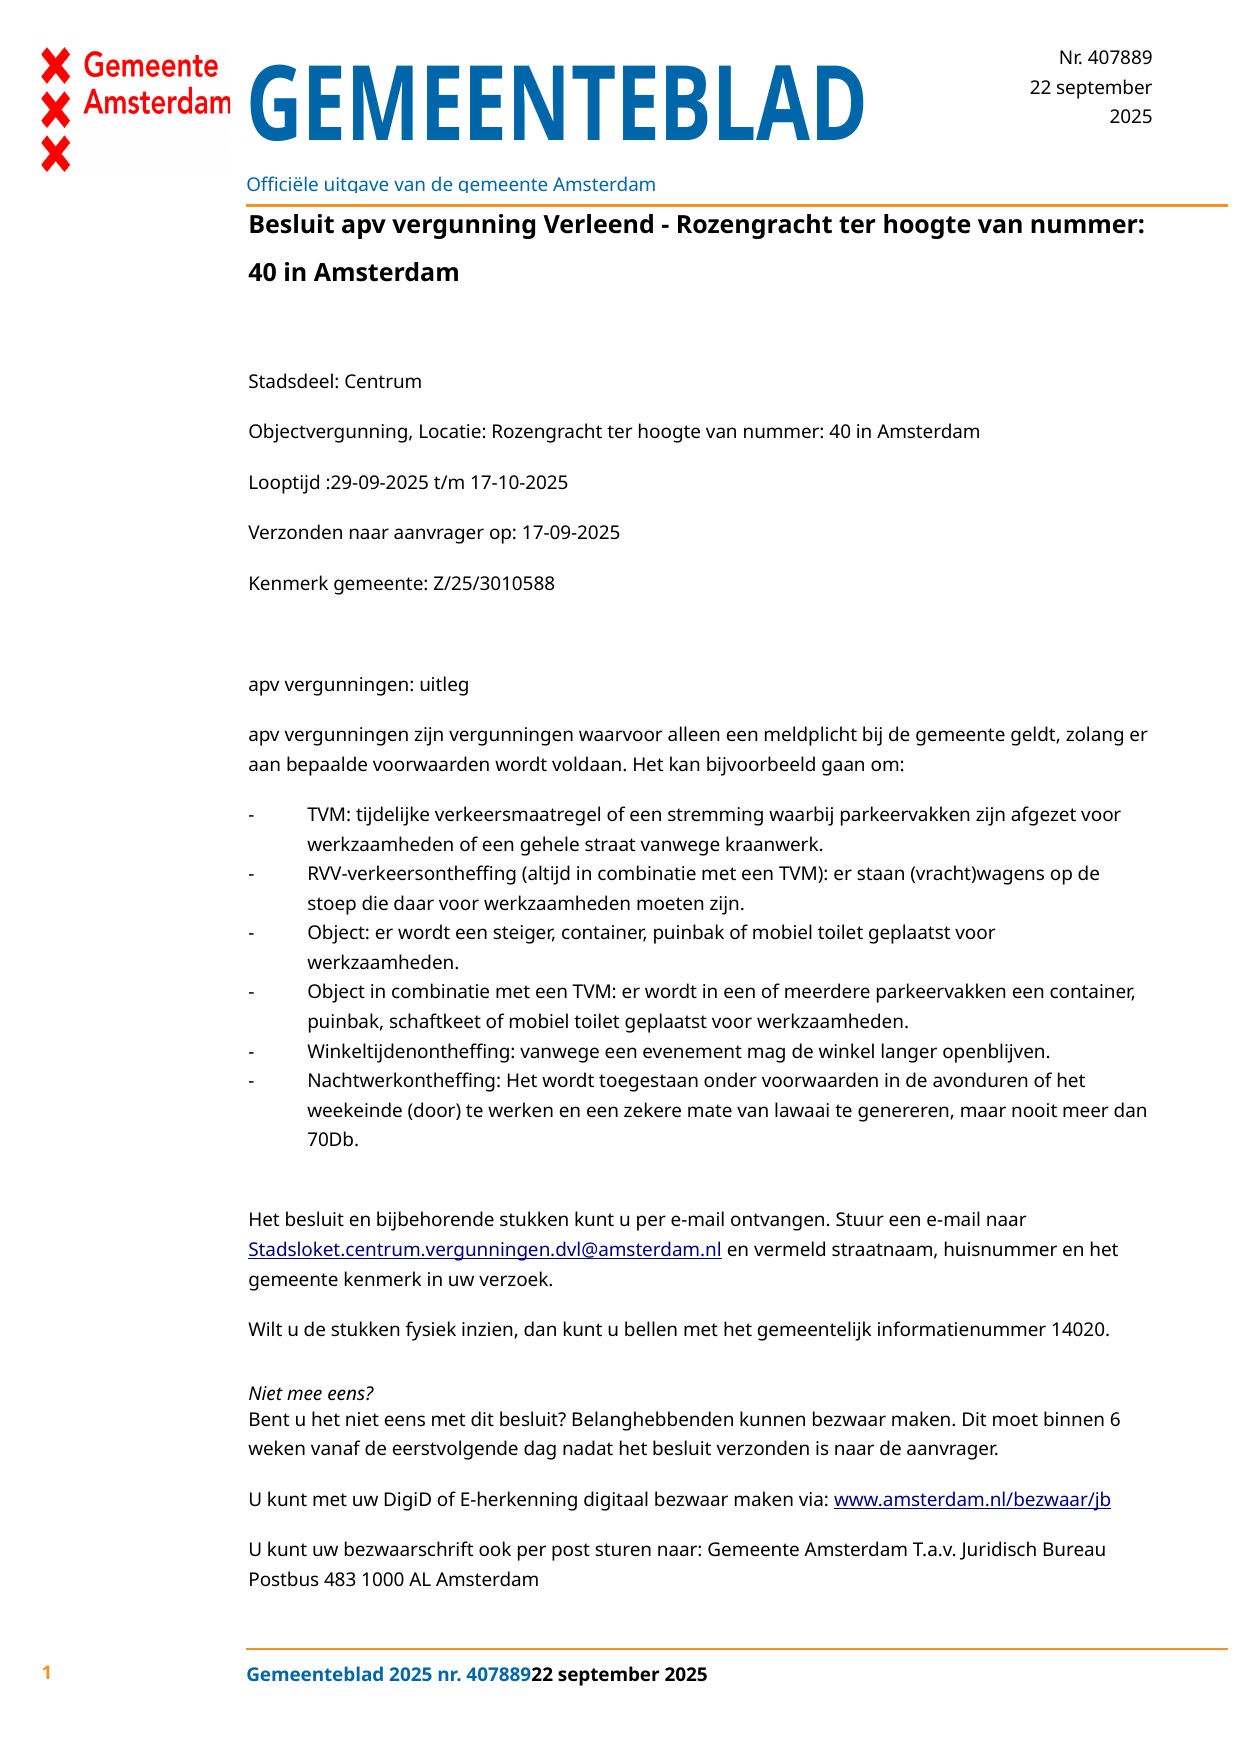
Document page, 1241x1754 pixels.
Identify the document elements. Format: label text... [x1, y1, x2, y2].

list Object in combinatie met een TVM: er wordt in een of meerdere parkeervakken een container, puinbak, schaftkeet of mobiel toilet geplaatst voor werkzaamheden. [248, 979, 1152, 1034]
list TVM: tijdelijke verkeersmaatregel of een stremming waarbij parkeervakken zijn afgezet voor werkzaamheden of een gehele straat vanwege kraanwerk. [248, 801, 1152, 857]
text apv vergunningen: uitleg [248, 671, 1152, 697]
list Nachtwerkontheffing: Het wordt toegestaan onder voorwaarden in de avonduren of het weekeinde (door) te werken en een zekere mate van lawaai te genereren, maar nooit meer dan 70Db. [248, 1067, 1152, 1152]
text Niet mee eens? [248, 1380, 1152, 1406]
text Besluit apv vergunning Verleend - Rozengracht ter hoogte van nummer: 40 in Amsterdam [248, 207, 1152, 288]
text Kenmerk gemeente: Z/25/3010588 [248, 570, 1152, 596]
text Stadsdeel: Centrum [248, 368, 1152, 394]
text apv vergunningen zijn vergunningen waarvoor alleen een meldplicht bij de gemeente geldt, zolang er aan bepaalde voorwaarden wordt voldaan. Het kan bijvoorbeeld gaan om: [248, 721, 1152, 777]
list RVV-verkeersontheffing (altijd in combinatie met een TVM): er staan (vracht)wagens op de stoep die daar voor werkzaamheden moeten zijn. [248, 860, 1152, 916]
text Bent u het niet eens met dit besluit? Belanghebbenden kunnen bezwaar maken. Dit moet binnen 6 weken vanaf de eerstvolgende dag nadat het besluit verzonden is naar de aanvrager. [248, 1406, 1152, 1461]
picture [41, 47, 231, 172]
text Wilt u de stukken fysiek inzien, dan kunt u bellen met het gemeentelijk informatienummer 14020. [248, 1316, 1152, 1342]
text Looptijd :29-09-2025 t/m 17-10-2025 [248, 469, 1152, 495]
list Object: er wordt een steiger, container, puinbak of mobiel toilet geplaatst voor werkzaamheden. [248, 919, 1152, 975]
list Winkeltijdenontheffing: vanwege een evenement mag de winkel langer openblijven. [248, 1038, 1152, 1064]
text U kunt uw bezwaarschrift ook per post sturen naar: Gemeente Amsterdam T.a.v. Juridisch Bureau Postbus 483 1000 AL Amsterdam [248, 1536, 1152, 1592]
text U kunt met uw DigiD of E-herkenning digitaal bezwaar maken via: www.amsterdam.nl/bezwaar/jb [248, 1486, 1152, 1512]
text Verzonden naar aanvrager op: 17-09-2025 [248, 519, 1152, 545]
text Objectvergunning, Locatie: Rozengracht ter hoogte van nummer: 40 in Amsterdam [248, 419, 1152, 444]
text Het besluit en bijbehorende stukken kunt u per e-mail ontvangen. Stuur een e-mail naar Stadsloket.centrum.vergunningen.dvl@amsterdam.nl en vermeld straatnaam, huisnummer en het gemeente kenmerk in uw verzoek. [248, 1207, 1152, 1292]
